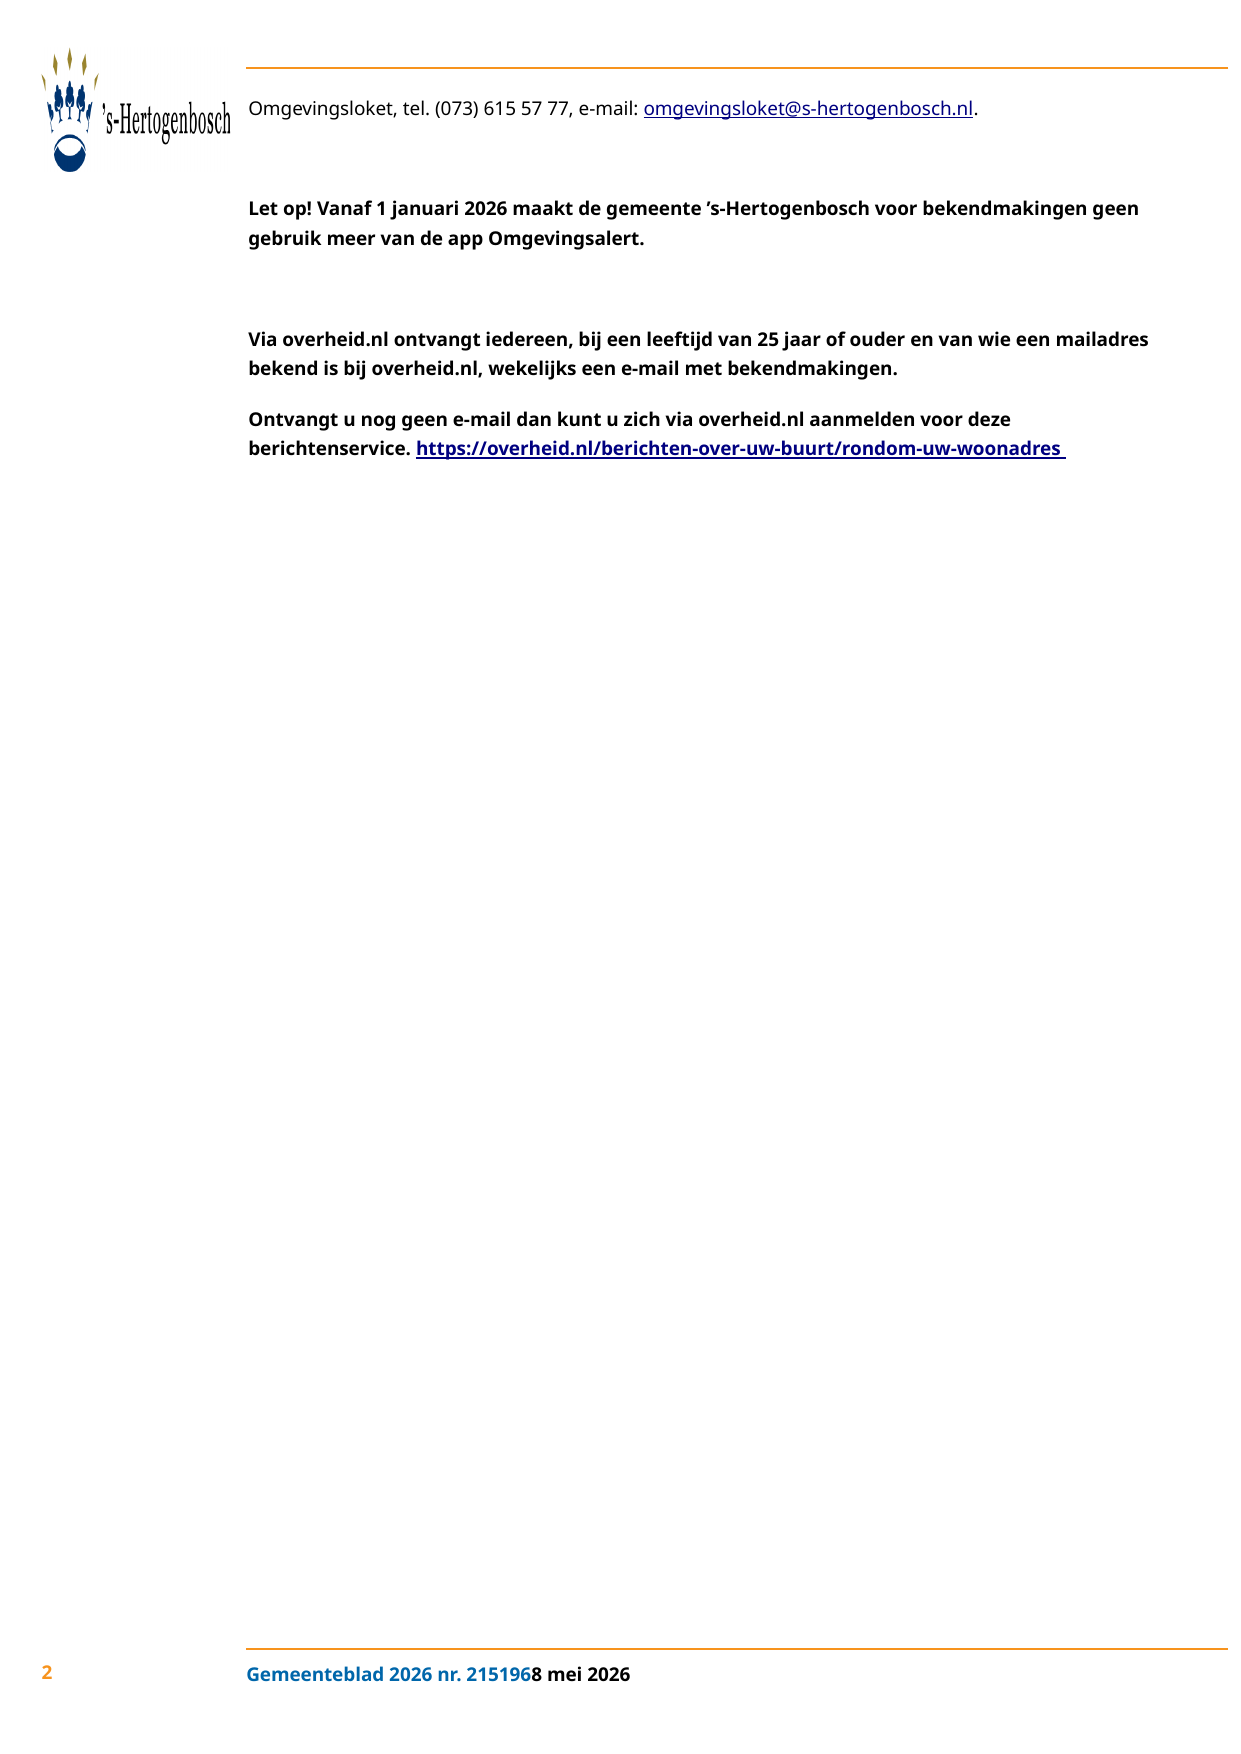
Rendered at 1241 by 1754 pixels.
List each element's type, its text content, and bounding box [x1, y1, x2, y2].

text Omgevingsloket, tel. (073) 615 57 77, e-mail: omgevingsloket@s-hertogenbosch.nl. [248, 95, 1152, 121]
text Via overheid.nl ontvangt iedereen, bij een leeftijd van 25 jaar of ouder en van wie een mailadres bekend is bij overheid.nl, wekelijks een e-mail met bekendmakingen. [248, 326, 1152, 381]
text Ontvangt u nog geen e-mail dan kunt u zich via overheid.nl aanmelden voor deze berichtenservice. https://overheid.nl/berichten-over-uw-buurt/rondom-uw-woonadres [248, 406, 1152, 461]
picture [41, 47, 231, 172]
text Let op! Vanaf 1 januari 2026 maakt de gemeente ’s-Hertogenbosch voor bekendmakingen geen gebruik meer van de app Omgevingsalert. [248, 196, 1152, 251]
